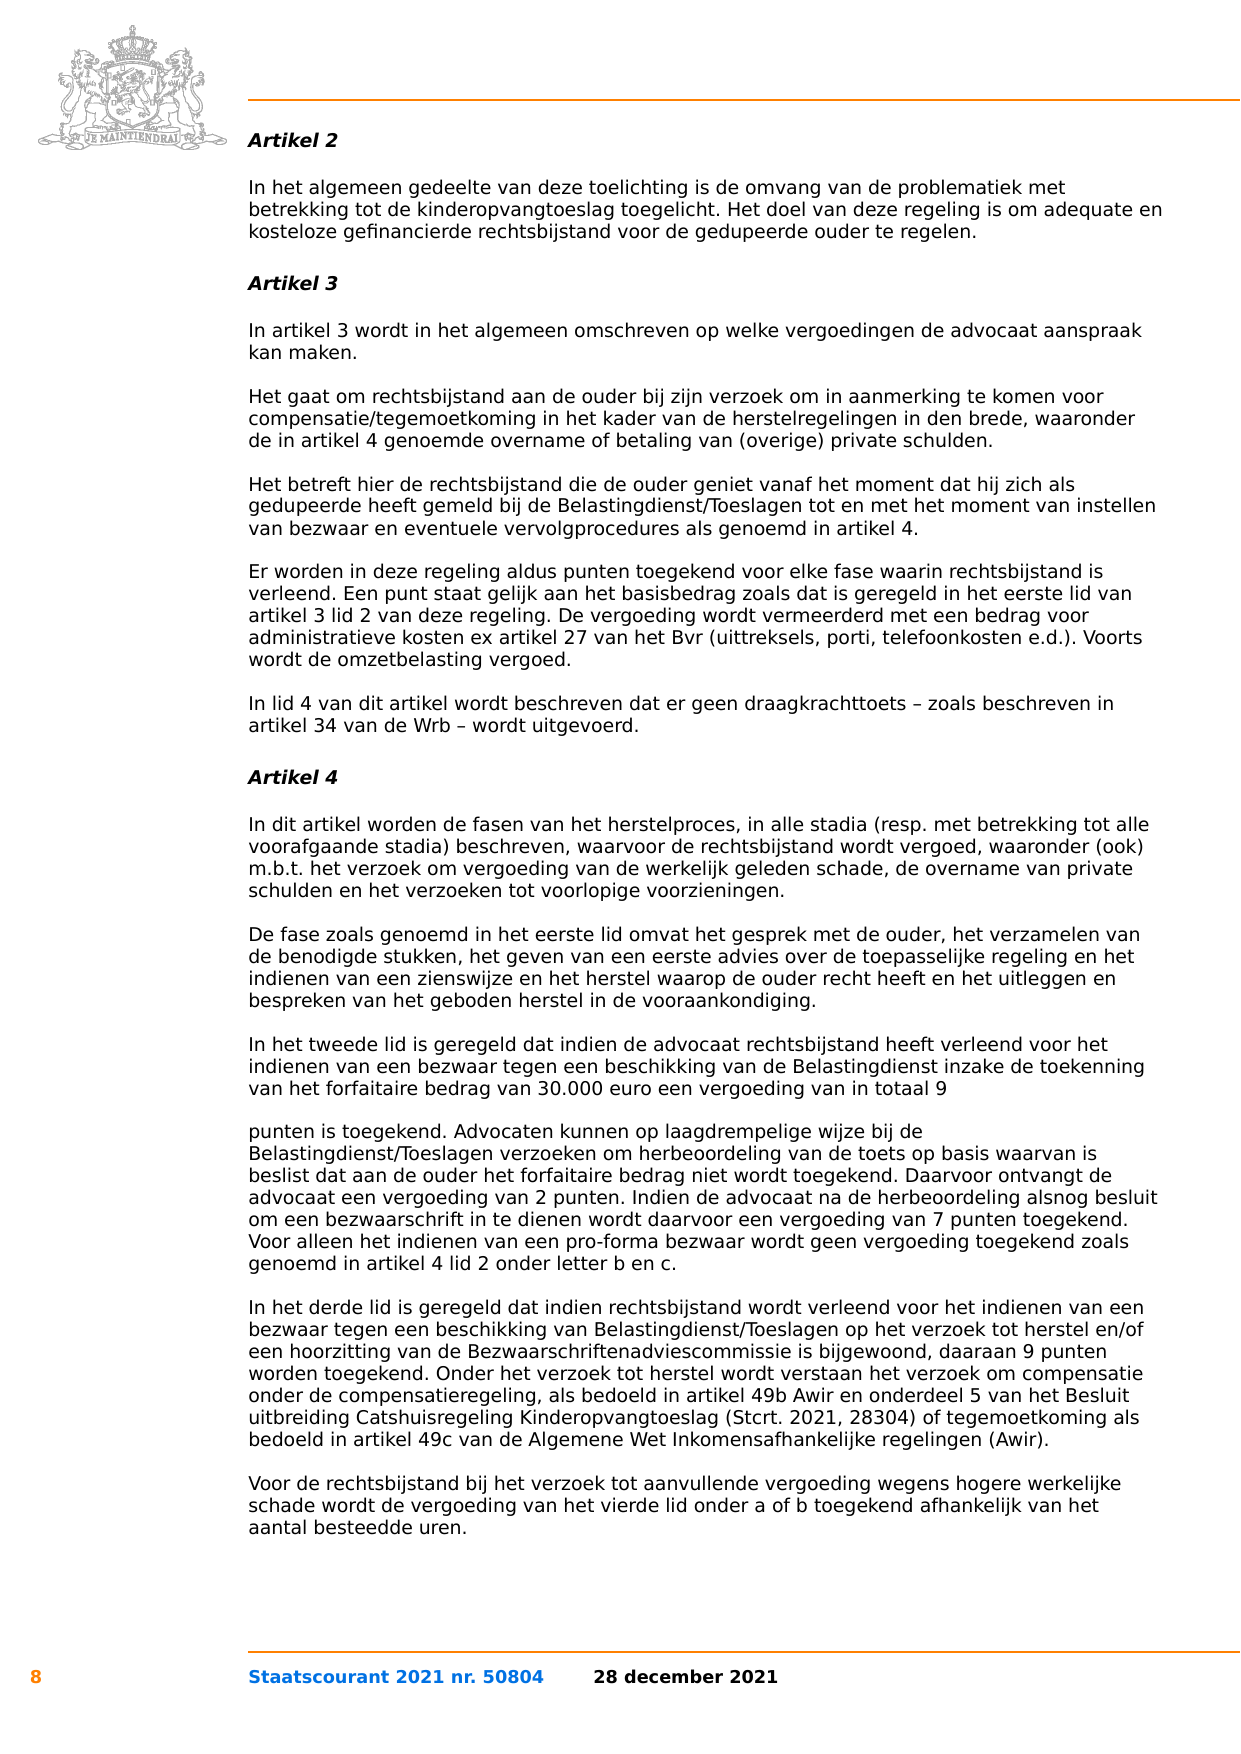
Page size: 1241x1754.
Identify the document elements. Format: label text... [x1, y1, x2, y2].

text In het algemeen gedeelte van deze toelichting is de omvang van de problematiek met betrekking tot de kinderopvangtoeslag toegelicht. Het doel van deze regeling is om adequate en kosteloze gefinancierde rechtsbijstand voor de gedupeerde ouder te regelen. [248, 177, 1163, 243]
subtitle Artikel 4 [248, 767, 1163, 789]
text In artikel 3 wordt in het algemeen omschreven op welke vergoedingen de advocaat aanspraak kan maken. [248, 320, 1163, 364]
text De fase zoals genoemd in het eerste lid omvat het gesprek met de ouder, het verzamelen van de benodigde stukken, het geven van een eerste advies over de toepasselijke regeling en het indienen van een zienswijze en het herstel waarop de ouder recht heeft en het uitleggen en bespreken van het geboden herstel in de vooraankondiging. [248, 924, 1163, 1012]
picture [38, 25, 227, 150]
text In het derde lid is geregeld dat indien rechtsbijstand wordt verleend voor het indienen van een bezwaar tegen een beschikking van Belastingdienst/Toeslagen op het verzoek tot herstel en/of een hoorzitting van de Bezwaarschriftenadviescommissie is bijgewoond, daaraan 9 punten worden toegekend. Onder het verzoek tot herstel wordt verstaan het verzoek om compensatie onder de compensatieregeling, als bedoeld in artikel 49b Awir en onderdeel 5 van het Besluit uitbreiding Catshuisregeling Kinderopvangtoeslag (Stcrt. 2021, 28304) of tegemoetkoming als bedoeld in artikel 49c van de Algemene Wet Inkomensafhankelijke regelingen (Awir). [248, 1297, 1163, 1451]
text Het betreft hier de rechtsbijstand die de ouder geniet vanaf het moment dat hij zich als gedupeerde heeft gemeld bij de Belastingdienst/Toeslagen tot en met het moment van instellen van bezwaar en eventuele vervolgprocedures als genoemd in artikel 4. [248, 473, 1163, 539]
subtitle Artikel 3 [248, 273, 1163, 295]
text Het gaat om rechtsbijstand aan de ouder bij zijn verzoek om in aanmerking te komen voor compensatie/tegemoetkoming in het kader van de herstelregelingen in den brede, waaronder de in artikel 4 genoemde overname of betaling van (overige) private schulden. [248, 386, 1163, 452]
text punten is toegekend. Advocaten kunnen op laagdrempelige wijze bij de Belastingdienst/Toeslagen verzoeken om herbeoordeling van de toets op basis waarvan is beslist dat aan de ouder het forfaitaire bedrag niet wordt toegekend. Daarvoor ontvangt de advocaat een vergoeding van 2 punten. Indien de advocaat na de herbeoordeling alsnog besluit om een bezwaarschrift in te dienen wordt daarvoor een vergoeding van 7 punten toegekend. Voor alleen het indienen van een pro-forma bezwaar wordt geen vergoeding toegekend zoals genoemd in artikel 4 lid 2 onder letter b en c. [248, 1121, 1163, 1275]
text Voor de rechtsbijstand bij het verzoek tot aanvullende vergoeding wegens hogere werkelijke schade wordt de vergoeding van het vierde lid onder a of b toegekend afhankelijk van het aantal besteedde uren. [248, 1473, 1163, 1539]
text Er worden in deze regeling aldus punten toegekend voor elke fase waarin rechtsbijstand is verleend. Een punt staat gelijk aan het basisbedrag zoals dat is geregeld in het eerste lid van artikel 3 lid 2 van deze regeling. De vergoeding wordt vermeerderd met een bedrag voor administratieve kosten ex artikel 27 van het Bvr (uittreksels, porti, telefoonkosten e.d.). Voorts wordt de omzetbelasting vergoed. [248, 561, 1163, 671]
text In dit artikel worden de fasen van het herstelproces, in alle stadia (resp. met betrekking tot alle voorafgaande stadia) beschreven, waarvoor de rechtsbijstand wordt vergoed, waaronder (ook) m.b.t. het verzoek om vergoeding van de werkelijk geleden schade, de overname van private schulden en het verzoeken tot voorlopige voorzieningen. [248, 814, 1163, 902]
text In lid 4 van dit artikel wordt beschreven dat er geen draagkrachttoets – zoals beschreven in artikel 34 van de Wrb – wordt uitgevoerd. [248, 693, 1163, 737]
subtitle Artikel 2 [248, 130, 1163, 152]
text In het tweede lid is geregeld dat indien de advocaat rechtsbijstand heeft verleend voor het indienen van een bezwaar tegen een beschikking van de Belastingdienst inzake de toekenning van het forfaitaire bedrag van 30.000 euro een vergoeding van in totaal 9 [248, 1033, 1163, 1099]
